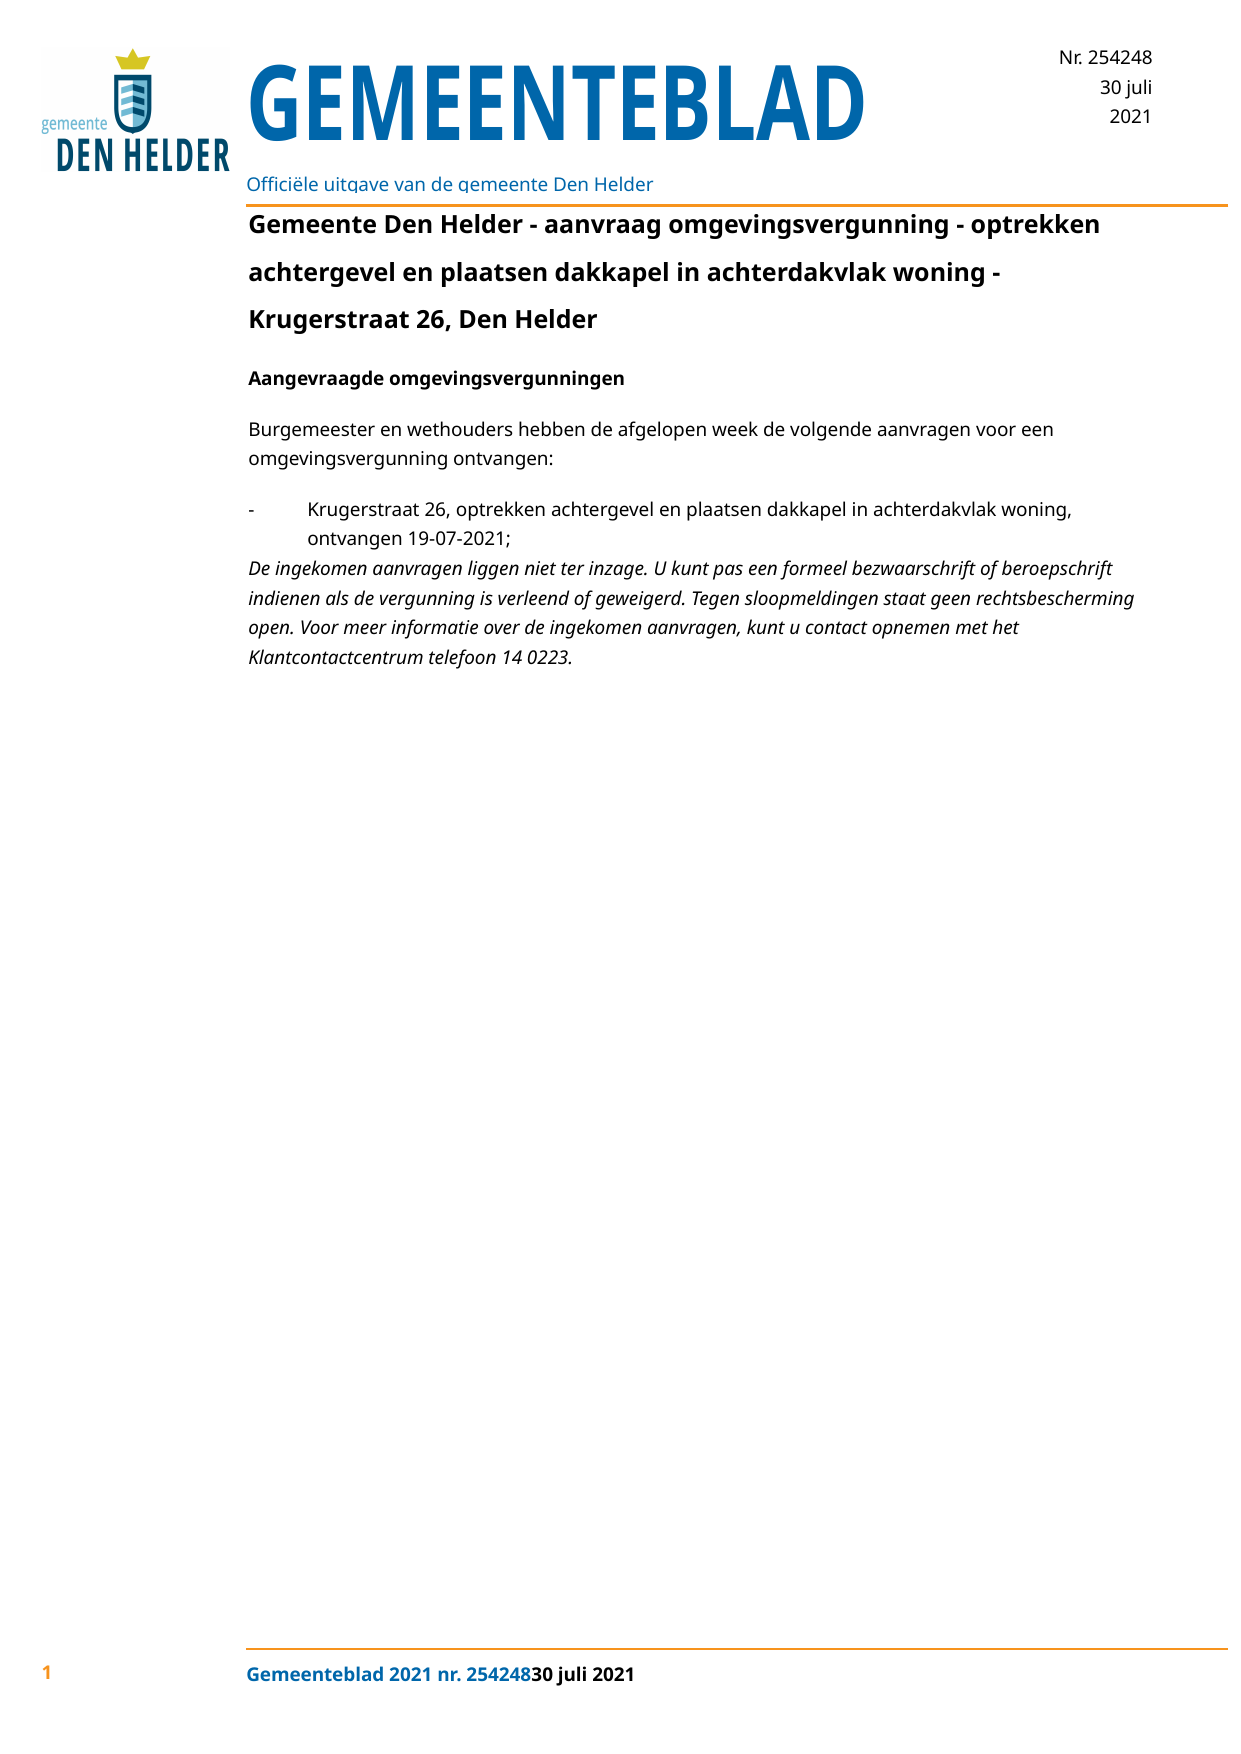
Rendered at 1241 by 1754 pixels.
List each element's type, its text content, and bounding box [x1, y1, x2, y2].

text De ingekomen aanvragen liggen niet ter inzage. U kunt pas een formeel bezwaarschrift of beroepschrift indienen als de vergunning is verleend of geweigerd. Tegen sloopmeldingen staat geen rechtsbescherming open. Voor meer informatie over de ingekomen aanvragen, kunt u contact opnemen met het Klantcontactcentrum telefoon 14 0223. [248, 555, 1152, 669]
picture [130, 157, 135, 172]
picture [63, 144, 68, 165]
picture [41, 47, 231, 172]
picture [100, 154, 106, 172]
text Aangevraagde omgevingsvergunningen [248, 366, 1152, 391]
text Gemeente Den Helder - aanvraag omgevingsvergunning - optrekken achtergevel en plaatsen dakkapel in achterdakvlak woning - Krugerstraat 26, Den Helder [248, 207, 1152, 336]
picture [182, 144, 187, 165]
list Krugerstraat 26, optrekken achtergevel en plaatsen dakkapel in achterdakvlak woning, ontvangen 19-07-2021; [248, 496, 1152, 551]
picture [220, 160, 224, 172]
text Burgemeester en wethouders hebben de afgelopen week de volgende aanvragen voor een omgevingsvergunning ontvangen: [248, 416, 1152, 471]
